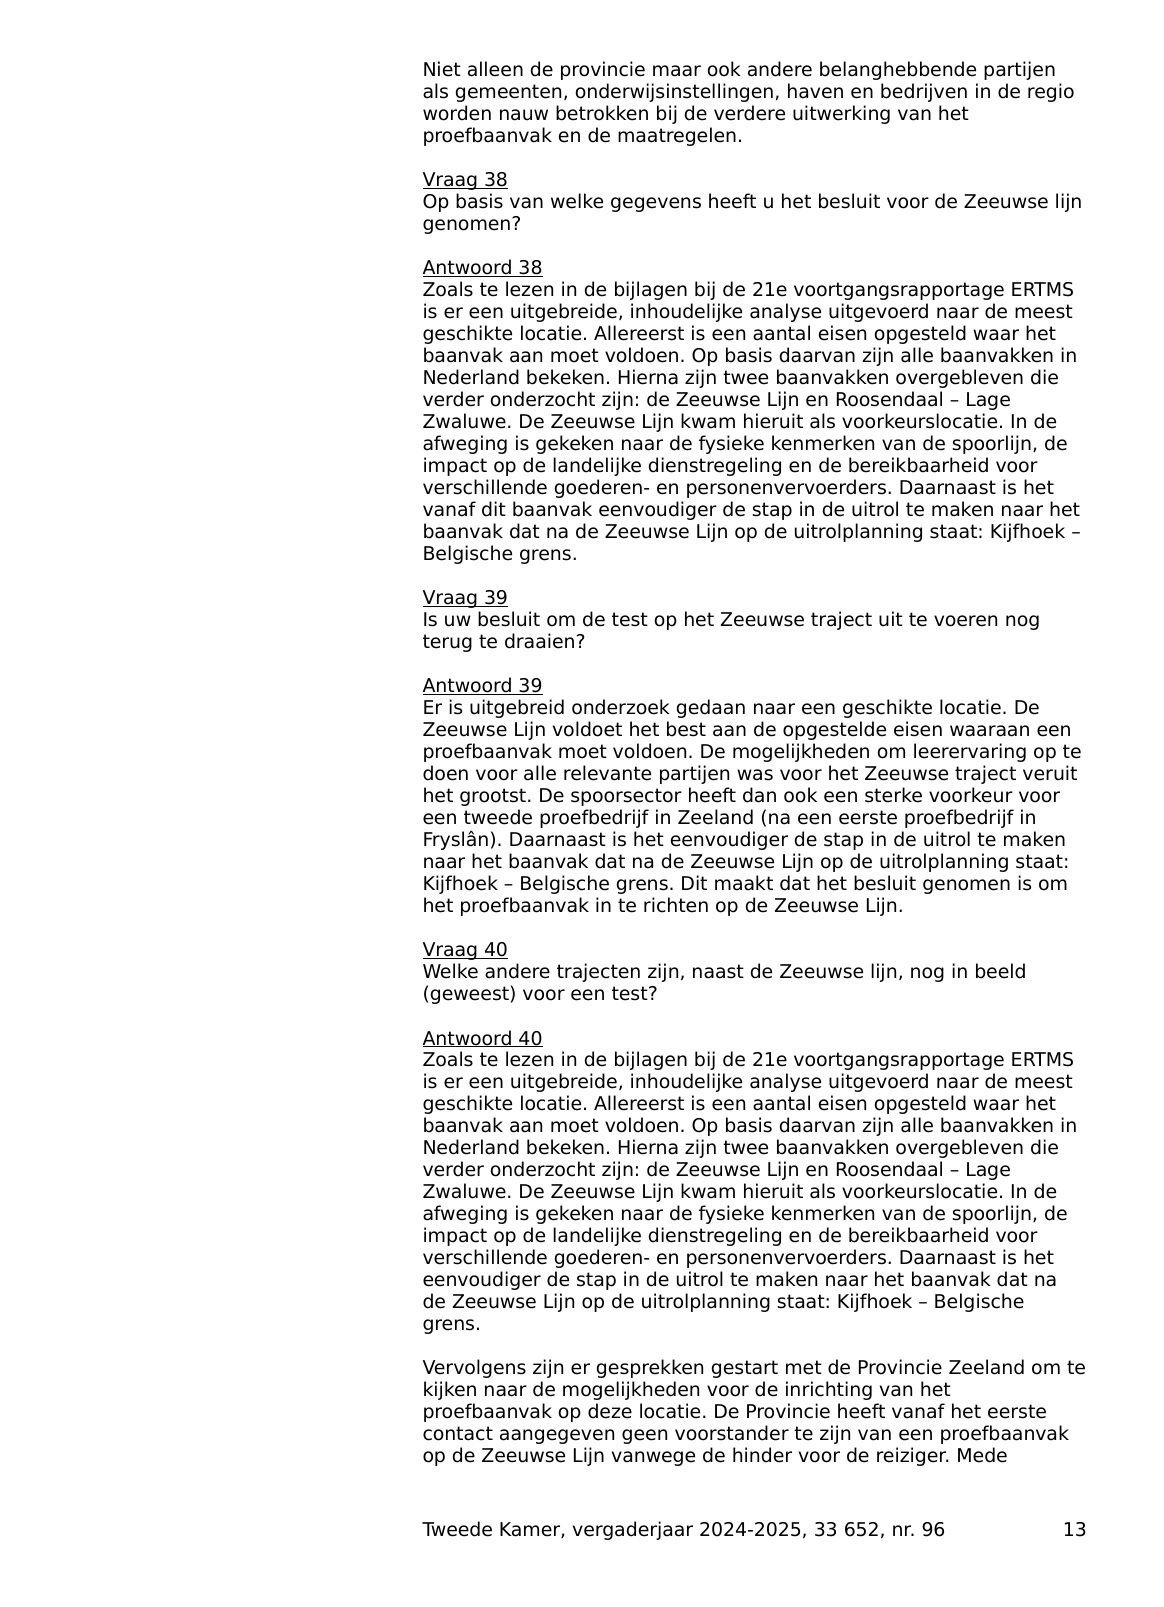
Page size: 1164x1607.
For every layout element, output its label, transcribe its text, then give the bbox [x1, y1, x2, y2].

text Antwoord 38 [422, 257, 1087, 279]
text Zoals te lezen in de bijlagen bij de 21e voortgangsrapportage ERTMS is er een uitgebreide, inhoudelijke analyse uitgevoerd naar de meest geschikte locatie. Allereerst is een aantal eisen opgesteld waar het baanvak aan moet voldoen. Op basis daarvan zijn alle baanvakken in Nederland bekeken. Hierna zijn twee baanvakken overgebleven die verder onderzocht zijn: de Zeeuwse Lijn en Roosendaal – Lage Zwaluwe. De Zeeuwse Lijn kwam hieruit als voorkeurslocatie. In de afweging is gekeken naar de fysieke kenmerken van de spoorlijn, de impact op de landelijke dienstregeling en de bereikbaarheid voor verschillende goederen- en personenvervoerders. Daarnaast is het eenvoudiger de stap in de uitrol te maken naar het baanvak dat na de Zeeuwse Lijn op de uitrolplanning staat: Kijfhoek – Belgische grens. [422, 1049, 1087, 1335]
text Antwoord 40 [422, 1027, 1087, 1049]
text Vraag 38 [422, 169, 1087, 191]
text Vraag 39 [422, 587, 1087, 609]
text Is uw besluit om de test op het Zeeuwse traject uit te voeren nog terug te draaien? [422, 609, 1087, 653]
text Op basis van welke gegevens heeft u het besluit voor de Zeeuwse lijn genomen? [422, 191, 1087, 235]
text Vervolgens zijn er gesprekken gestart met de Provincie Zeeland om te kijken naar de mogelijkheden voor de inrichting van het proefbaanvak op deze locatie. De Provincie heeft vanaf het eerste contact aangegeven geen voorstander te zijn van een proefbaanvak op de Zeeuwse Lijn vanwege de hinder voor de reiziger. Mede [422, 1357, 1087, 1467]
text Er is uitgebreid onderzoek gedaan naar een geschikte locatie. De Zeeuwse Lijn voldoet het best aan de opgestelde eisen waaraan een proefbaanvak moet voldoen. De mogelijkheden om leerervaring op te doen voor alle relevante partijen was voor het Zeeuwse traject veruit het grootst. De spoorsector heeft dan ook een sterke voorkeur voor een tweede proefbedrijf in Zeeland (na een eerste proefbedrijf in Fryslân). Daarnaast is het eenvoudiger de stap in de uitrol te maken naar het baanvak dat na de Zeeuwse Lijn op de uitrolplanning staat: Kijfhoek – Belgische grens. Dit maakt dat het besluit genomen is om het proefbaanvak in te richten op de Zeeuwse Lijn. [422, 697, 1087, 917]
text Welke andere trajecten zijn, naast de Zeeuwse lijn, nog in beeld (geweest) voor een test? [422, 961, 1087, 1005]
text Antwoord 39 [422, 675, 1087, 697]
text Niet alleen de provincie maar ook andere belanghebbende partijen als gemeenten, onderwijsinstellingen, haven en bedrijven in de regio worden nauw betrokken bij de verdere uitwerking van het proefbaanvak en de maatregelen. [422, 59, 1087, 147]
text Vraag 40 [422, 939, 1087, 961]
text Zoals te lezen in de bijlagen bij de 21e voortgangsrapportage ERTMS is er een uitgebreide, inhoudelijke analyse uitgevoerd naar de meest geschikte locatie. Allereerst is een aantal eisen opgesteld waar het baanvak aan moet voldoen. Op basis daarvan zijn alle baanvakken in Nederland bekeken. Hierna zijn twee baanvakken overgebleven die verder onderzocht zijn: de Zeeuwse Lijn en Roosendaal – Lage Zwaluwe. De Zeeuwse Lijn kwam hieruit als voorkeurslocatie. In de afweging is gekeken naar de fysieke kenmerken van de spoorlijn, de impact op de landelijke dienstregeling en de bereikbaarheid voor verschillende goederen- en personenvervoerders. Daarnaast is het vanaf dit baanvak eenvoudiger de stap in de uitrol te maken naar het baanvak dat na de Zeeuwse Lijn op de uitrolplanning staat: Kijfhoek – Belgische grens. [422, 279, 1087, 565]
